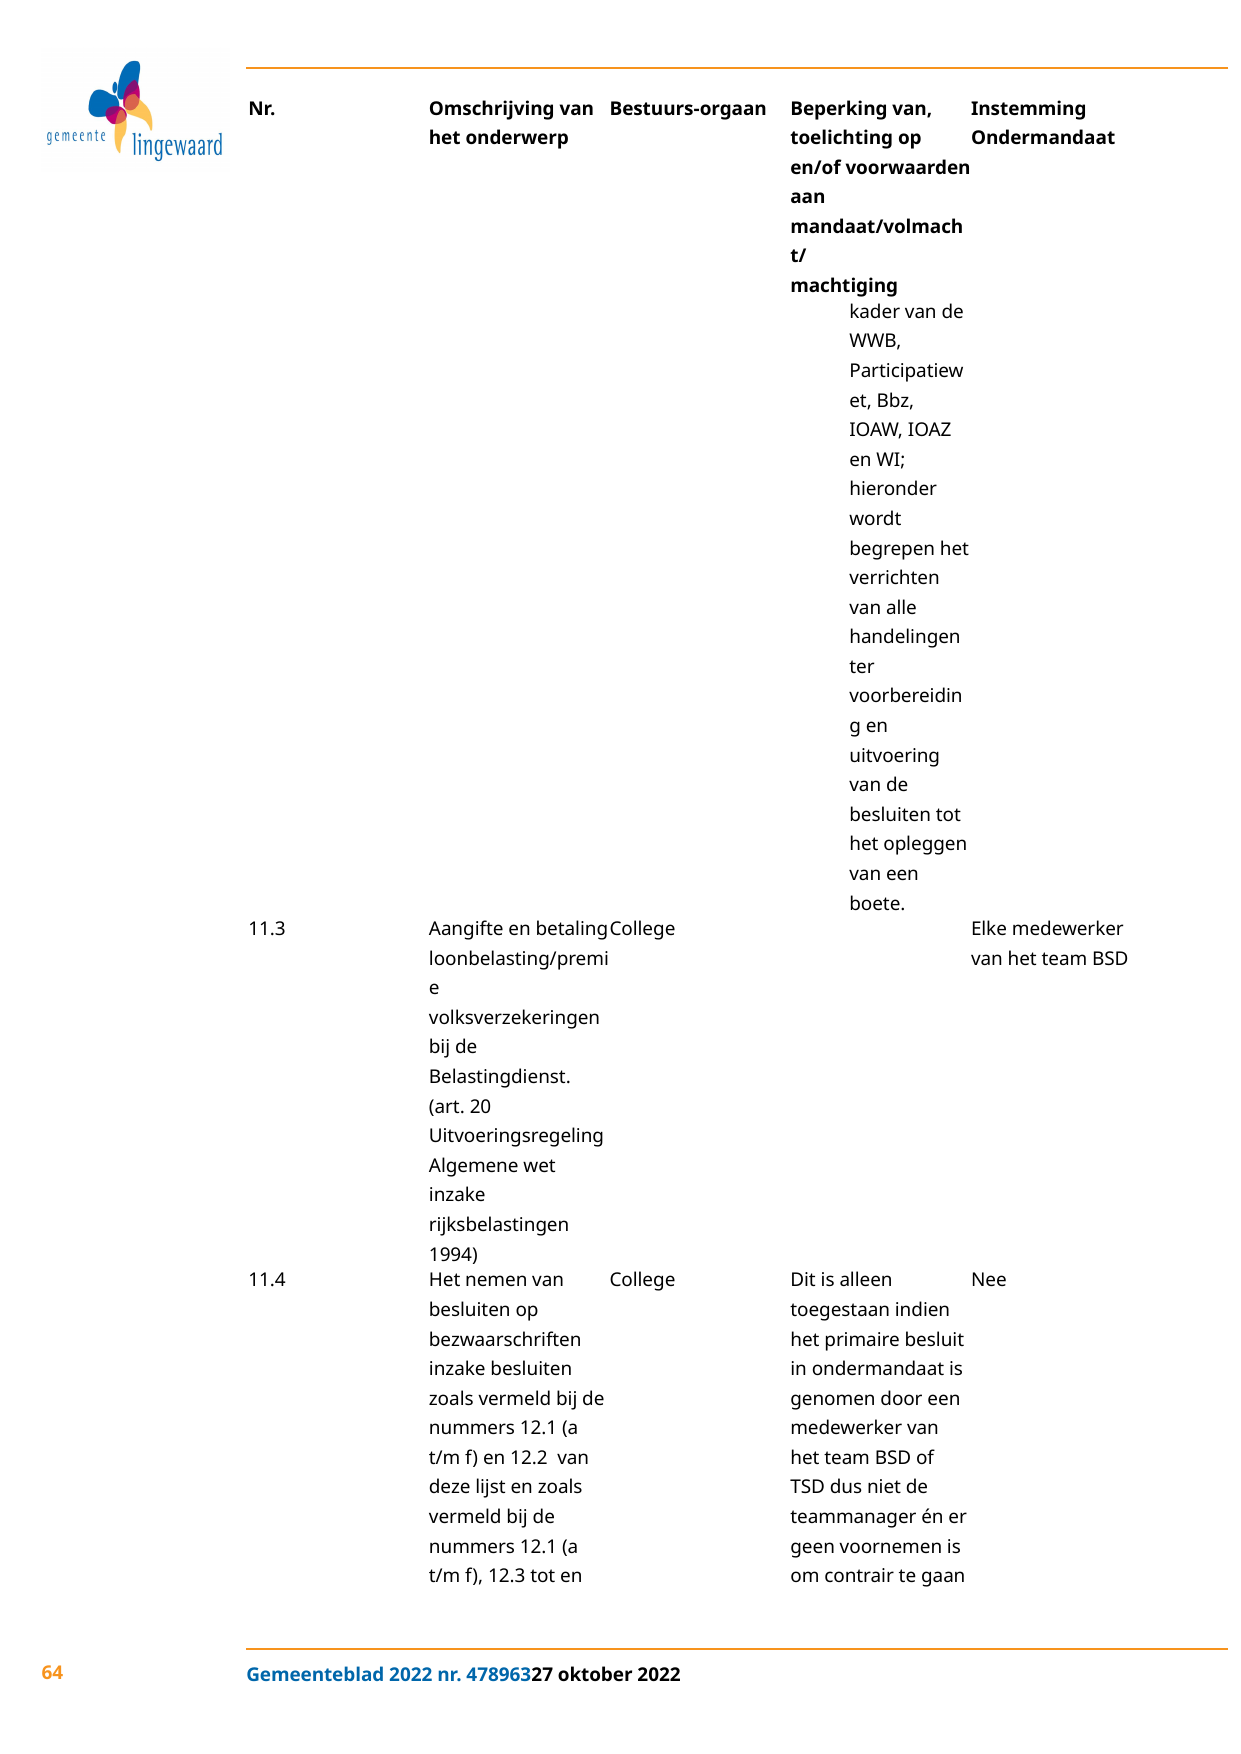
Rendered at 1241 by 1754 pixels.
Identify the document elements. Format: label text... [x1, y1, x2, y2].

table_header Instemming Ondermandaat [971, 95, 1152, 298]
table_header Nr. [248, 95, 429, 298]
table_cell Nee [971, 1267, 1152, 1588]
table_cell [971, 298, 1152, 915]
table_cell kader van de WWB, Participatiewet, Bbz, IOAW, IOAZ en WI; hieronder wordt begrepen het verrichten van alle handelingen ter voorbereiding en uitvoering van de besluiten tot het opleggen van een boete. [790, 298, 971, 915]
table_cell 11.3 [248, 915, 429, 1267]
table_cell Elke medewerker van het team BSD [971, 915, 1152, 1267]
table_cell [790, 915, 971, 1267]
table_header Beperking van, toelichting op en/of voorwaarden aan mandaat/volmacht/ machtiging [790, 95, 971, 298]
table_header Bestuurs-orgaan [609, 95, 790, 298]
table_cell [429, 298, 609, 915]
table_cell [248, 298, 429, 915]
table_cell Dit is alleen toegestaan indien het primaire besluit in ondermandaat is genomen door een medewerker van het team BSD of TSD dus niet de teammanager én er geen voornemen is om contrair te gaan [790, 1267, 971, 1588]
table_cell Aangifte en betaling loonbelasting/premie volksverzekeringen bij de Belastingdienst. (art. 20 Uitvoeringsregeling Algemene wet inzake rijksbelastingen 1994) [429, 915, 609, 1267]
table_cell College [609, 1267, 790, 1588]
table_cell College [609, 915, 790, 1267]
table_cell [609, 298, 790, 915]
table_cell Het nemen van besluiten op bezwaarschriften inzake besluiten zoals vermeld bij de nummers 12.1 (a t/m f) en 12.2 van deze lijst en zoals vermeld bij de nummers 12.1 (a t/m f), 12.3 tot en [429, 1267, 609, 1588]
table_header Omschrijving van het onderwerp [429, 95, 609, 298]
picture [41, 47, 231, 172]
table_cell 11.4 [248, 1267, 429, 1588]
